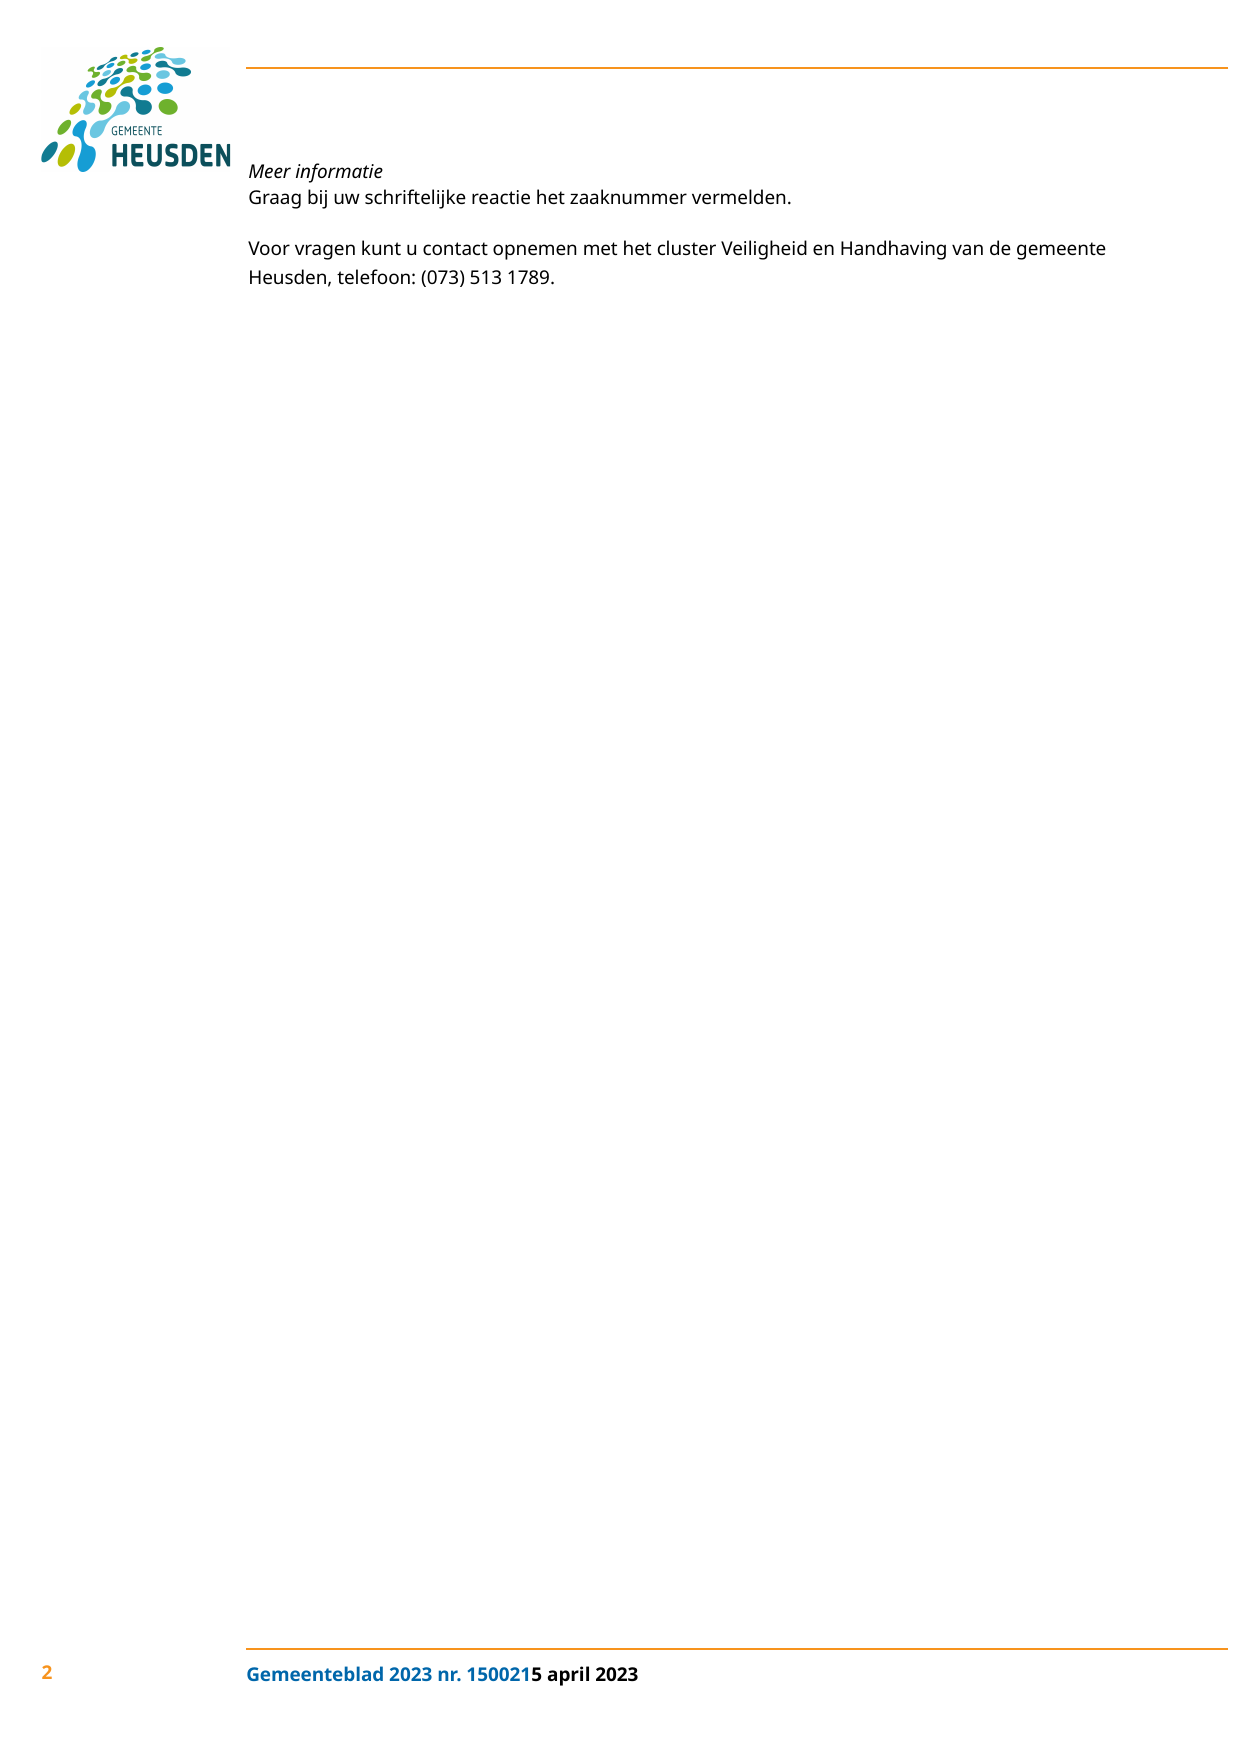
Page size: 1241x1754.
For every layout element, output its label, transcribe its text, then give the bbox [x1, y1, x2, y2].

text Meer informatie [248, 159, 1152, 184]
text Graag bij uw schriftelijke reactie het zaaknummer vermelden. [248, 184, 1152, 210]
text Voor vragen kunt u contact opnemen met het cluster Veiligheid en Handhaving van de gemeente Heusden, telefoon: (073) 513 1789. [248, 235, 1152, 290]
picture [41, 47, 231, 172]
